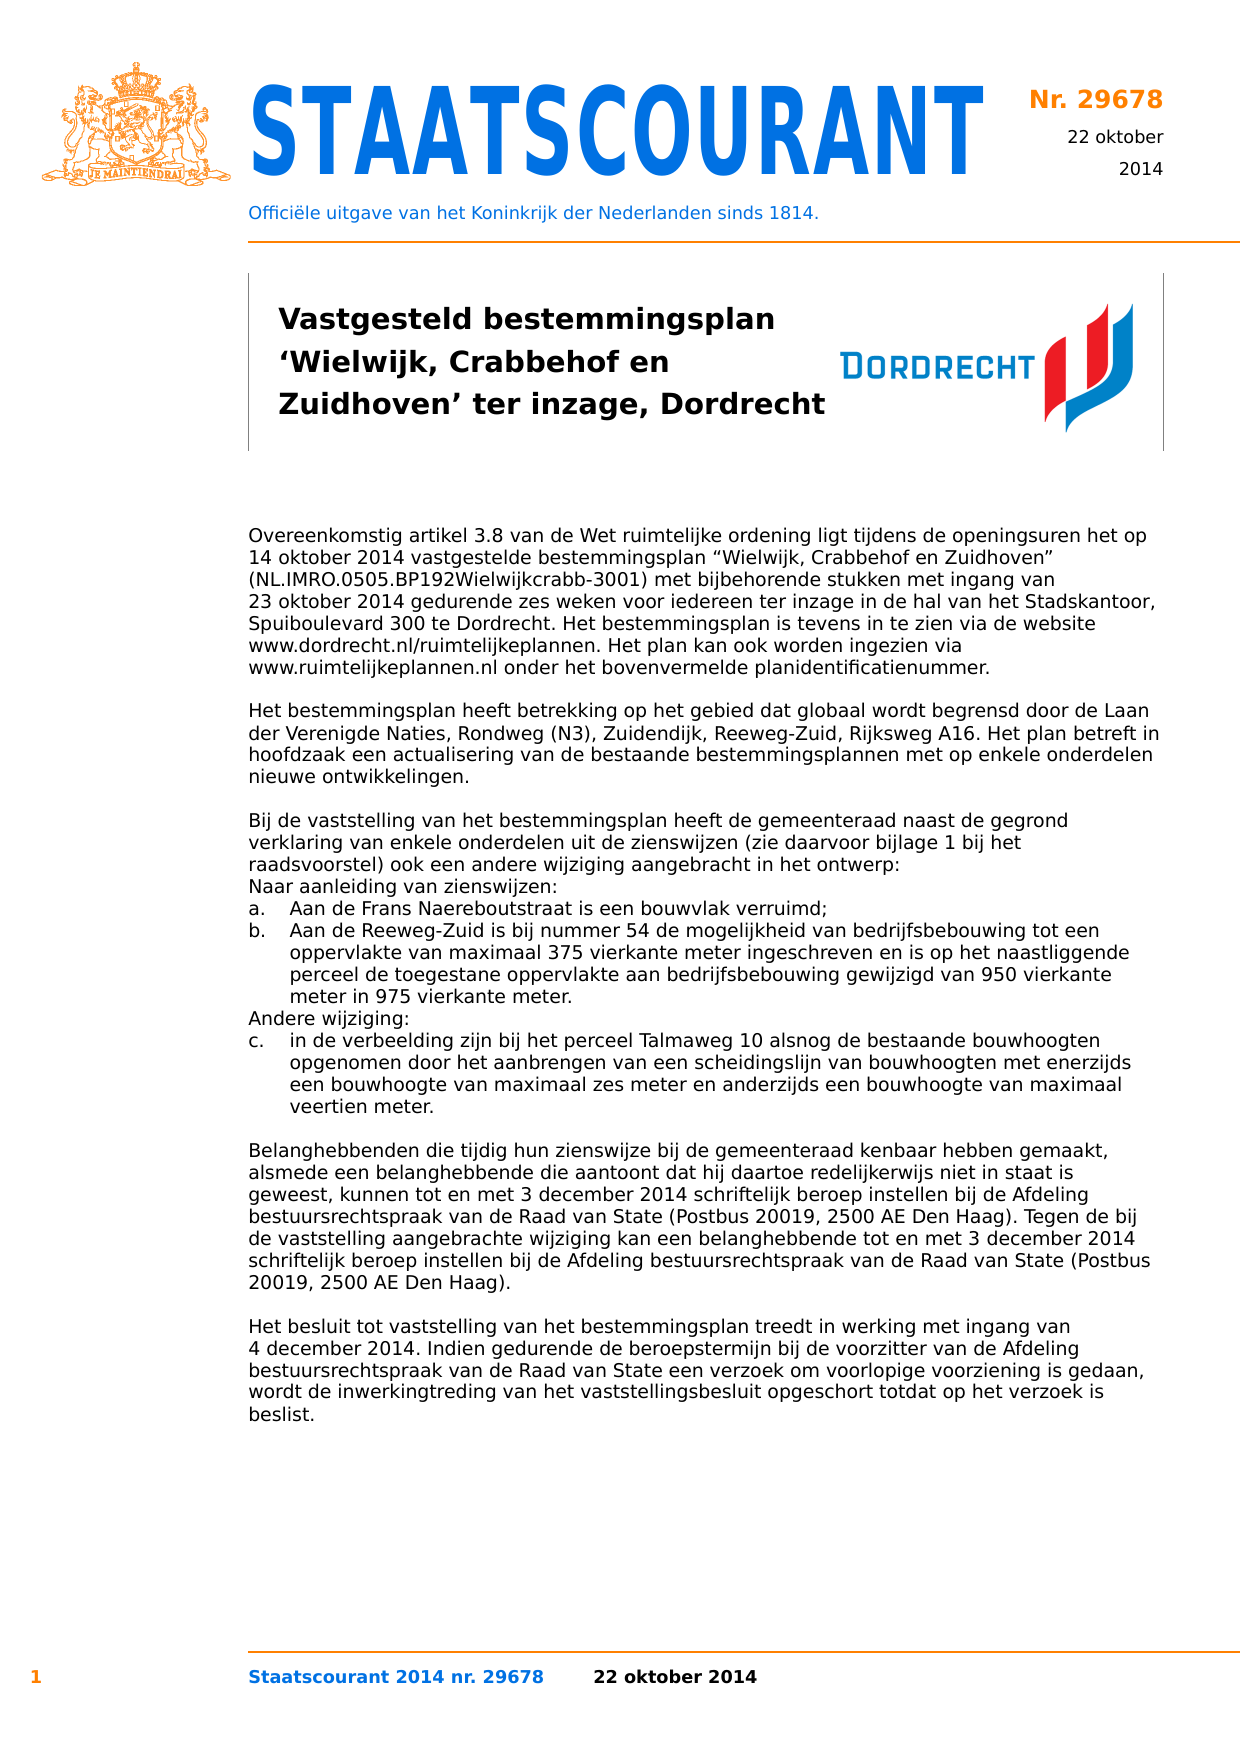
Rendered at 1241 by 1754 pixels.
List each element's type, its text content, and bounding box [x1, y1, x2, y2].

table_cell 22 oktober [998, 121, 1240, 153]
picture [838, 302, 1134, 433]
text Naar aanleiding van zienswijzen: [248, 876, 1163, 898]
text Het besluit tot vaststelling van het bestemmingsplan treedt in werking met ingang van 4 december 2014. Indien gedurende de beroepstermijn bij de voorzitter van de Afdeling bestuursrechtspraak van de Raad van State een verzoek om voorlopige voorziening is gedaan, wordt de inwerkingtreding van het vaststellingsbesluit opgeschort totdat op het verzoek is beslist. [248, 1316, 1163, 1425]
text b. Aan de Reeweg-Zuid is bij nummer 54 de mogelijkheid van bedrijfsbebouwing tot een oppervlakte van maximaal 375 vierkante meter ingeschreven en is op het naastliggende perceel de toegestane oppervlakte aan bedrijfsbebouwing gewijzigd van 950 vierkante meter in 975 vierkante meter. [248, 920, 1163, 1008]
table_header STAATSCOURANT [248, 62, 998, 203]
text a. Aan de Frans Naereboutstraat is een bouwvlak verruimd; [248, 898, 1163, 920]
text Bij de vaststelling van het bestemmingsplan heeft de gemeenteraad naast de gegrond verklaring van enkele onderdelen uit de zienswijzen (zie daarvoor bijlage 1 bij het raadsvoorstel) ook een andere wijziging aangebracht in het ontwerp: [248, 810, 1163, 876]
table_cell 2014 [998, 153, 1240, 203]
text Andere wijziging: [248, 1008, 1163, 1030]
text Het bestemmingsplan heeft betrekking op het gebied dat globaal wordt begrensd door de Laan der Verenigde Naties, Rondweg (N3), Zuidendijk, Reeweg-Zuid, Rijksweg A16. Het plan betreft in hoofdzaak een actualisering van de bestaande bestemmingsplannen met op enkele onderdelen nieuwe ontwikkelingen. [248, 700, 1163, 788]
text Belanghebbenden die tijdig hun zienswijze bij de gemeenteraad kenbaar hebben gemaakt, alsmede een belanghebbende die aantoont dat hij daartoe redelijkerwijs niet in staat is geweest, kunnen tot en met 3 december 2014 schriftelijk beroep instellen bij de Afdeling bestuursrechtspraak van de Raad van State (Postbus 20019, 2500 AE Den Haag). Tegen de bij de vaststelling aangebrachte wijziging kan een belanghebbende tot en met 3 december 2014 schriftelijk beroep instellen bij de Afdeling bestuursrechtspraak van de Raad van State (Postbus 20019, 2500 AE Den Haag). [248, 1140, 1163, 1294]
picture [41, 62, 231, 186]
subtitle Vastgesteld bestemmingsplan ‘Wielwijk, Crabbehof en Zuidhoven’ ter inzage, Dordrecht [249, 273, 1163, 451]
table_header Nr. 29678 [998, 62, 1240, 121]
table_header [25, 62, 248, 241]
text Overeenkomstig artikel 3.8 van de Wet ruimtelijke ordening ligt tijdens de openingsuren het op 14 oktober 2014 vastgestelde bestemmingsplan “Wielwijk, Crabbehof en Zuidhoven” (NL.IMRO.0505.BP192Wielwijkcrabb-3001) met bijbehorende stukken met ingang van 23 oktober 2014 gedurende zes weken voor iedereen ter inzage in de hal van het Stadskantoor, Spuiboulevard 300 te Dordrecht. Het bestemmingsplan is tevens in te zien via de website www.dordrecht.nl/ruimtelijkeplannen. Het plan kan ook worden ingezien via www.ruimtelijkeplannen.nl onder het bovenvermelde planidentificatienummer. [248, 525, 1163, 678]
table_cell Officiële uitgave van het Koninkrijk der Nederlanden sinds 1814. [248, 203, 1240, 241]
text c. in de verbeelding zijn bij het perceel Talmaweg 10 alsnog de bestaande bouwhoogten opgenomen door het aanbrengen van een scheidingslijn van bouwhoogten met enerzijds een bouwhoogte van maximaal zes meter en anderzijds een bouwhoogte van maximaal veertien meter. [248, 1030, 1163, 1118]
